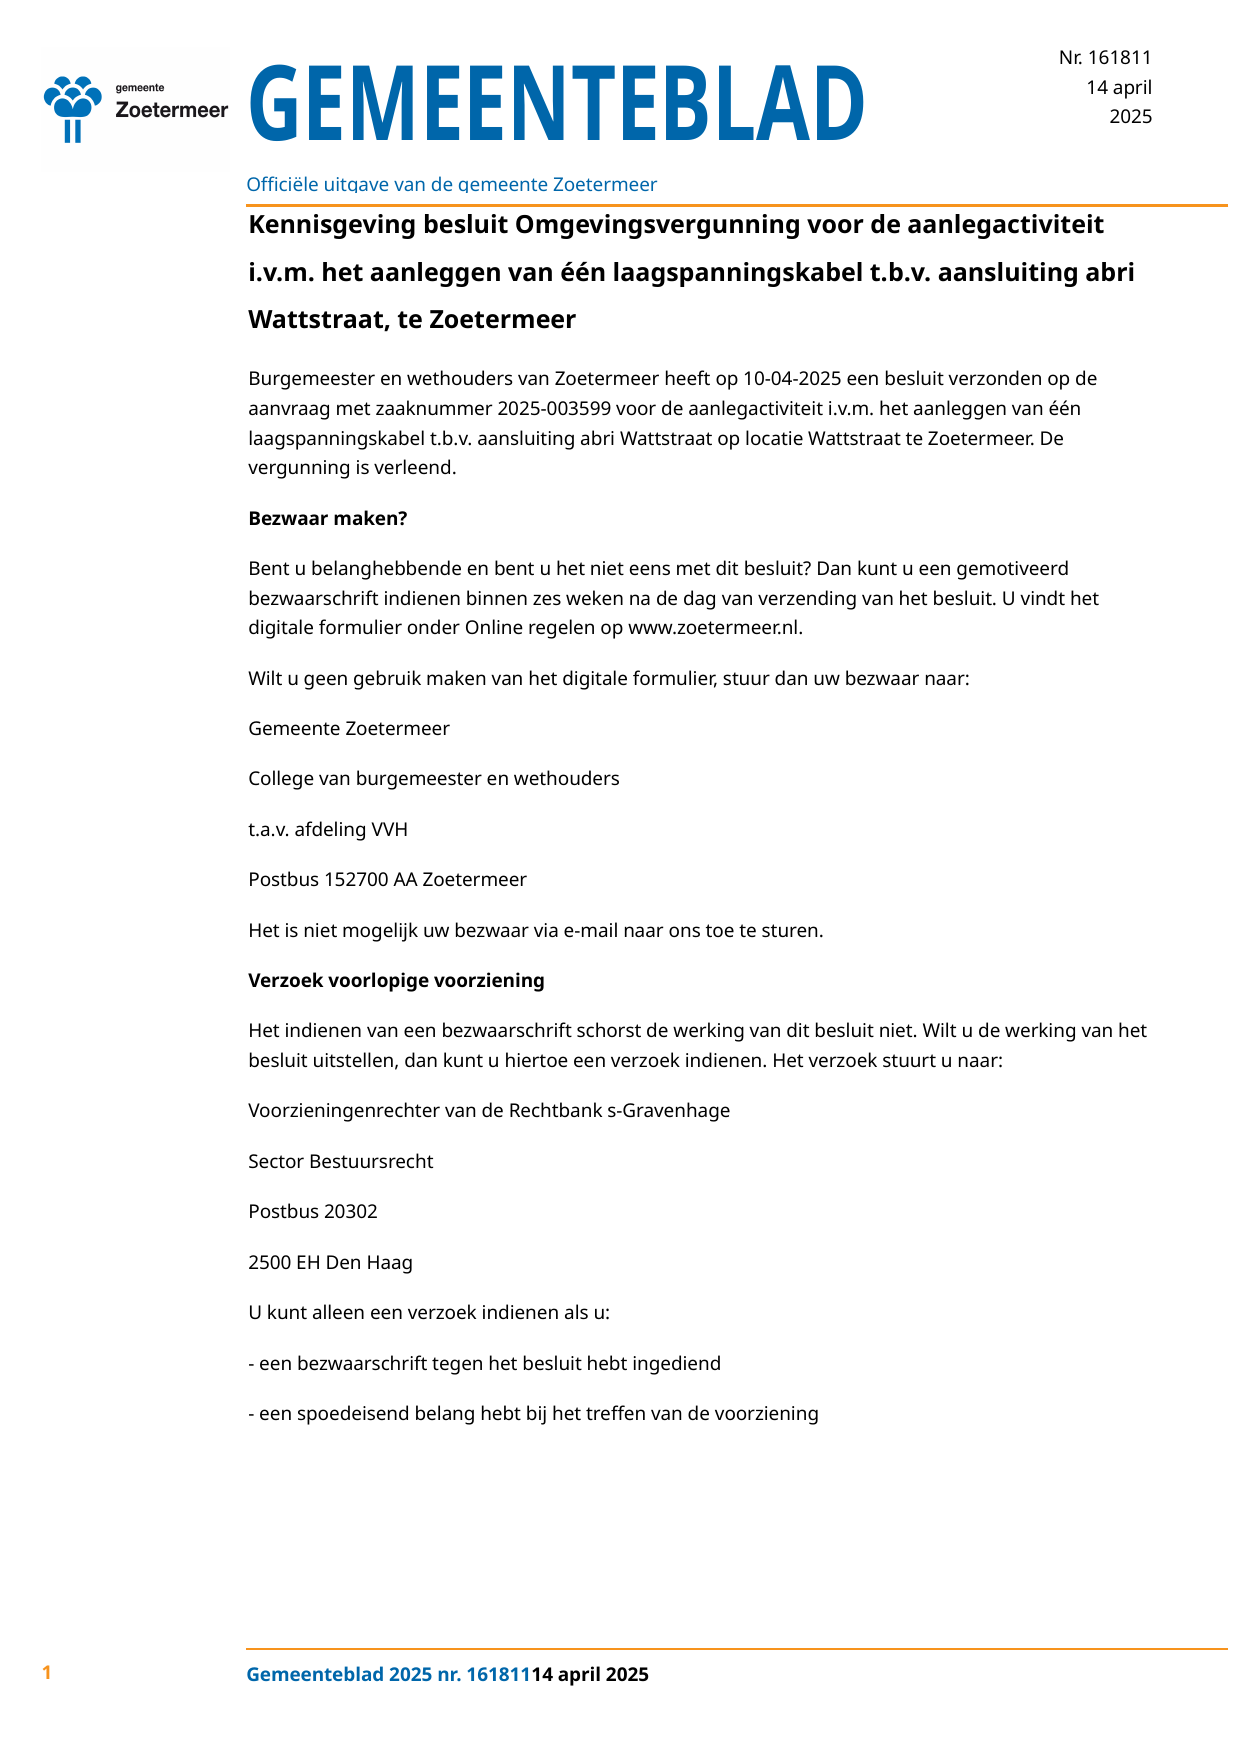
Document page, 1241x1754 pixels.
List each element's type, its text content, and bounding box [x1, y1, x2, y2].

text Postbus 20302 [248, 1198, 1152, 1224]
text Voorzieningenrechter van de Rechtbank s-Gravenhage [248, 1098, 1152, 1123]
text - een bezwaarschrift tegen het besluit hebt ingediend [248, 1350, 1152, 1375]
text Postbus 152700 AA Zoetermeer [248, 866, 1152, 892]
text Wilt u geen gebruik maken van het digitale formulier, stuur dan uw bezwaar naar: [248, 665, 1152, 690]
text Gemeente Zoetermeer [248, 715, 1152, 741]
text t.a.v. afdeling VVH [248, 816, 1152, 842]
text Bezwaar maken? [248, 505, 1152, 530]
text Bent u belanghebbende en bent u het niet eens met dit besluit? Dan kunt u een gemotiveerd bezwaarschrift indienen binnen zes weken na de dag van verzending van het besluit. U vindt het digitale formulier onder Online regelen op www.zoetermeer.nl. [248, 555, 1152, 640]
text Kennisgeving besluit Omgevingsvergunning voor de aanlegactiviteit i.v.m. het aanleggen van één laagspanningskabel t.b.v. aansluiting abri Wattstraat, te Zoetermeer [248, 207, 1152, 336]
text U kunt alleen een verzoek indienen als u: [248, 1299, 1152, 1325]
text Sector Bestuursrecht [248, 1148, 1152, 1174]
text Verzoek voorlopige voorziening [248, 967, 1152, 993]
text Het indienen van een bezwaarschrift schorst de werking van dit besluit niet. Wilt u de werking van het besluit uitstellen, dan kunt u hiertoe een verzoek indienen. Het verzoek stuurt u naar: [248, 1018, 1152, 1073]
text Burgemeester en wethouders van Zoetermeer heeft op 10-04-2025 een besluit verzonden op de aanvraag met zaaknummer 2025-003599 voor de aanlegactiviteit i.v.m. het aanleggen van één laagspanningskabel t.b.v. aansluiting abri Wattstraat op locatie Wattstraat te Zoetermeer. De vergunning is verleend. [248, 366, 1152, 480]
text College van burgemeester en wethouders [248, 766, 1152, 791]
picture [41, 47, 231, 172]
text 2500 EH Den Haag [248, 1249, 1152, 1274]
text - een spoedeisend belang hebt bij het treffen van de voorziening [248, 1400, 1152, 1426]
text Het is niet mogelijk uw bezwaar via e-mail naar ons toe te sturen. [248, 917, 1152, 942]
